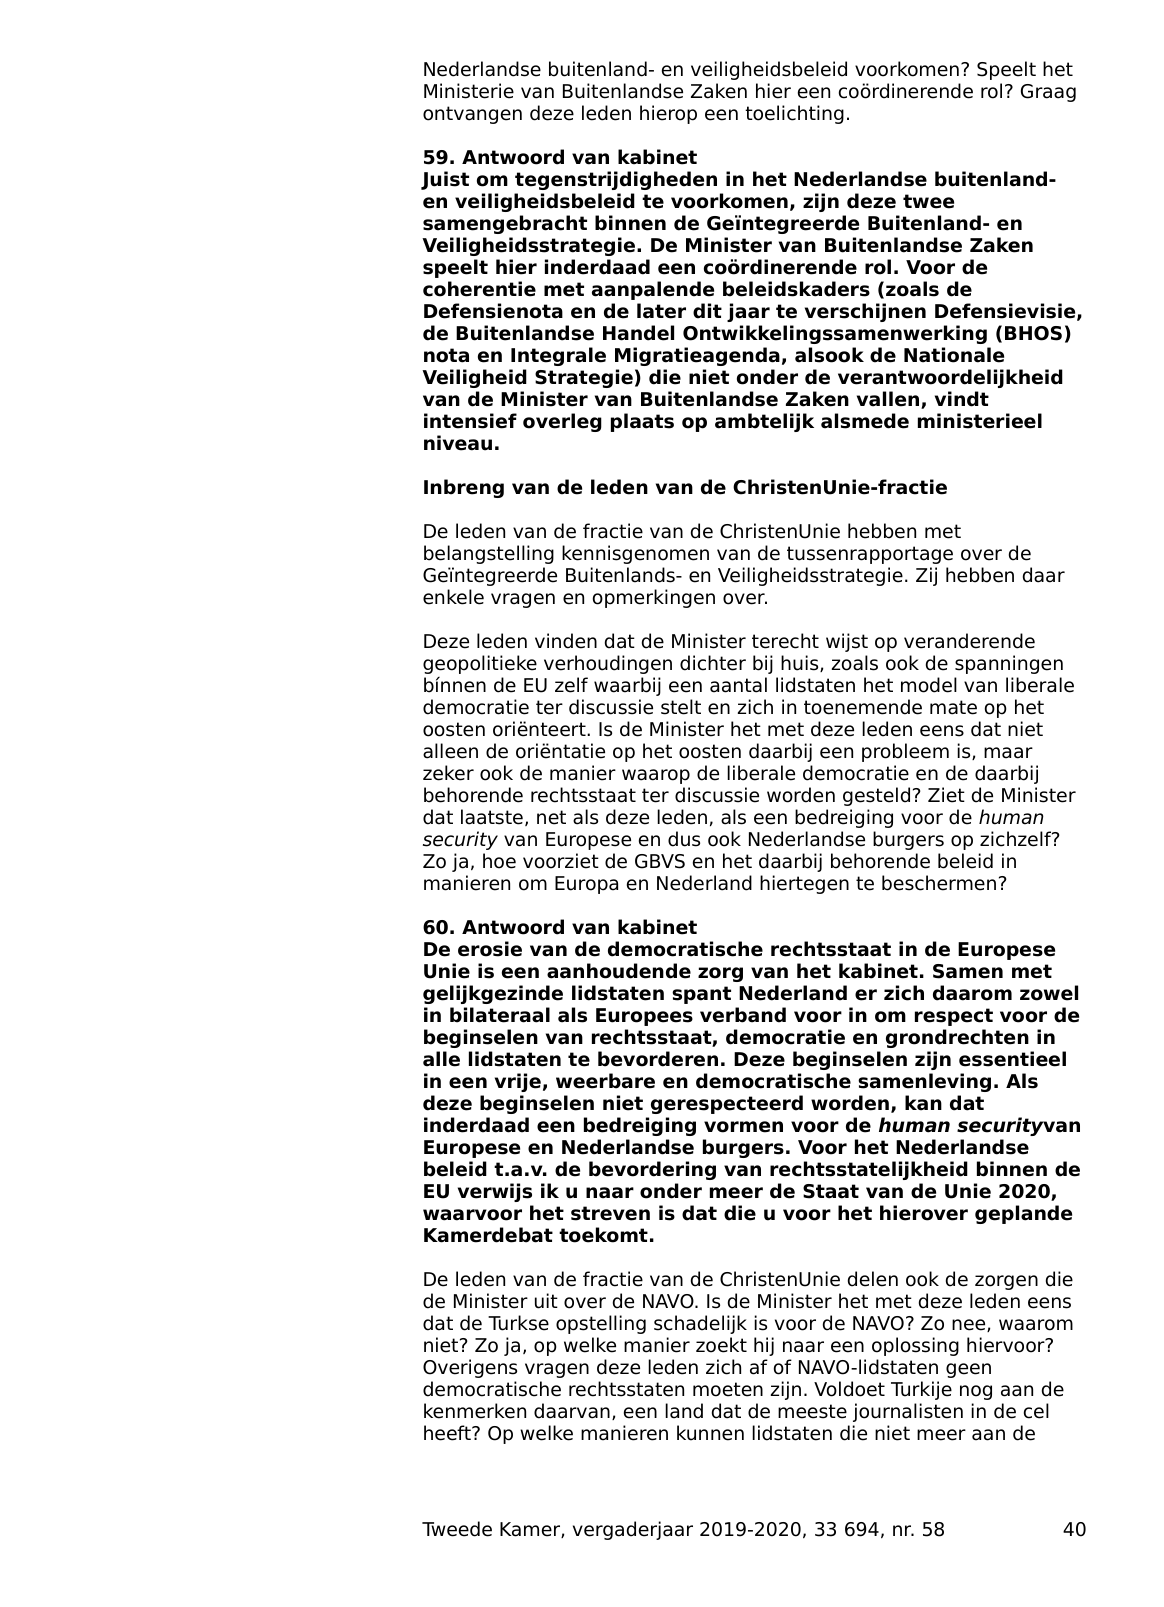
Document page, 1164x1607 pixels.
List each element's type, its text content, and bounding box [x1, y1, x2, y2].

text De leden van de fractie van de ChristenUnie hebben met belangstelling kennisgenomen van de tussenrapportage over de Geïntegreerde Buitenlands- en Veiligheidsstrategie. Zij hebben daar enkele vragen en opmerkingen over. [422, 521, 1087, 609]
subtitle Inbreng van de leden van de ChristenUnie-fractie [422, 477, 1087, 499]
text 60. Antwoord van kabinet [422, 917, 1087, 939]
text Nederlandse buitenland- en veiligheidsbeleid voorkomen? Speelt het Ministerie van Buitenlandse Zaken hier een coördinerende rol? Graag ontvangen deze leden hierop een toelichting. [422, 59, 1087, 125]
text De leden van de fractie van de ChristenUnie delen ook de zorgen die de Minister uit over de NAVO. Is de Minister het met deze leden eens dat de Turkse opstelling schadelijk is voor de NAVO? Zo nee, waarom niet? Zo ja, op welke manier zoekt hij naar een oplossing hiervoor? Overigens vragen deze leden zich af of NAVO-lidstaten geen democratische rechtsstaten moeten zijn. Voldoet Turkije nog aan de kenmerken daarvan, een land dat de meeste journalisten in de cel heeft? Op welke manieren kunnen lidstaten die niet meer aan de [422, 1269, 1087, 1445]
text De erosie van de democratische rechtsstaat in de Europese Unie is een aanhoudende zorg van het kabinet. Samen met gelijkgezinde lidstaten spant Nederland er zich daarom zowel in bilateraal als Europees verband voor in om respect voor de beginselen van rechtsstaat, democratie en grondrechten in alle lidstaten te bevorderen. Deze beginselen zijn essentieel in een vrije, weerbare en democratische samenleving. Als deze beginselen niet gerespecteerd worden, kan dat inderdaad een bedreiging vormen voor de human securityvan Europese en Nederlandse burgers. Voor het Nederlandse beleid t.a.v. de bevordering van rechtsstatelijkheid binnen de EU verwijs ik u naar onder meer de Staat van de Unie 2020, waarvoor het streven is dat die u voor het hierover geplande Kamerdebat toekomt. [422, 939, 1087, 1247]
text Juist om tegenstrijdigheden in het Nederlandse buitenland- en veiligheidsbeleid te voorkomen, zijn deze twee samengebracht binnen de Geïntegreerde Buitenland- en Veiligheidsstrategie. De Minister van Buitenlandse Zaken speelt hier inderdaad een coördinerende rol. Voor de coherentie met aanpalende beleidskaders (zoals de Defensienota en de later dit jaar te verschijnen Defensievisie, de Buitenlandse Handel Ontwikkelingssamenwerking (BHOS) nota en Integrale Migratieagenda, alsook de Nationale Veiligheid Strategie) die niet onder de verantwoordelijkheid van de Minister van Buitenlandse Zaken vallen, vindt intensief overleg plaats op ambtelijk alsmede ministerieel niveau. [422, 169, 1087, 455]
text Deze leden vinden dat de Minister terecht wijst op veranderende geopolitieke verhoudingen dichter bij huis, zoals ook de spanningen bínnen de EU zelf waarbij een aantal lidstaten het model van liberale democratie ter discussie stelt en zich in toenemende mate op het oosten oriënteert. Is de Minister het met deze leden eens dat niet alleen de oriëntatie op het oosten daarbij een probleem is, maar zeker ook de manier waarop de liberale democratie en de daarbij behorende rechtsstaat ter discussie worden gesteld? Ziet de Minister dat laatste, net als deze leden, als een bedreiging voor de human security van Europese en dus ook Nederlandse burgers op zichzelf? Zo ja, hoe voorziet de GBVS en het daarbij behorende beleid in manieren om Europa en Nederland hiertegen te beschermen? [422, 631, 1087, 895]
text 59. Antwoord van kabinet [422, 147, 1087, 169]
